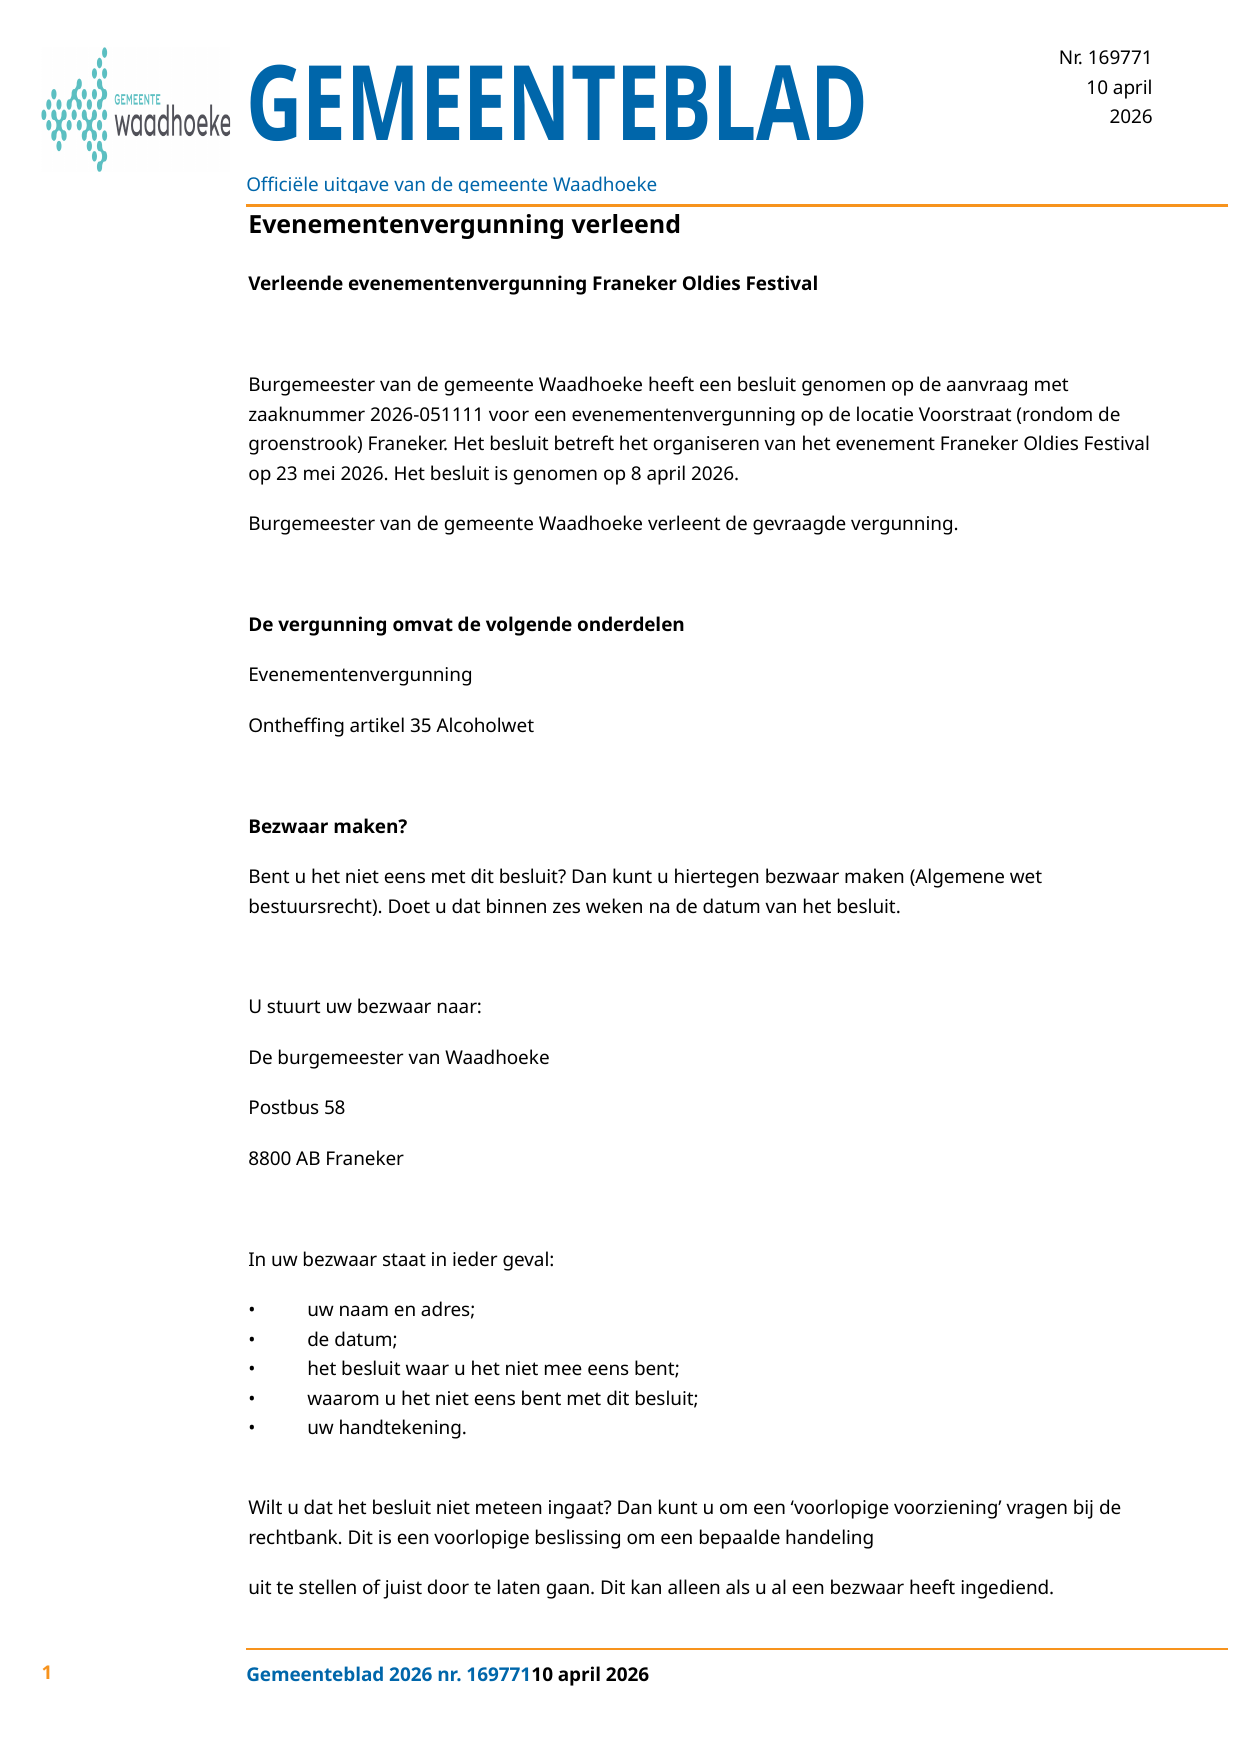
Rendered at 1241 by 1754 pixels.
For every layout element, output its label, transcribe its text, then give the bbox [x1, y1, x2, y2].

text Evenementenvergunning verleend [248, 207, 1152, 241]
text Verleende evenementenvergunning Franeker Oldies Festival [248, 270, 1152, 296]
list uw naam en adres; [248, 1296, 1152, 1322]
list uw handtekening. [248, 1414, 1152, 1440]
text Burgemeester van de gemeente Waadhoeke heeft een besluit genomen op de aanvraag met zaaknummer 2026-051111 voor een evenementenvergunning op de locatie Voorstraat (rondom de groenstrook) Franeker. Het besluit betreft het organiseren van het evenement Franeker Oldies Festival op 23 mei 2026. Het besluit is genomen op 8 april 2026. [248, 371, 1152, 486]
text Ontheffing artikel 35 Alcoholwet [248, 712, 1152, 738]
text Wilt u dat het besluit niet meteen ingaat? Dan kunt u om een ‘voorlopige voorziening’ vragen bij de rechtbank. Dit is een voorlopige beslissing om een bepaalde handeling [248, 1494, 1152, 1550]
text In uw bezwaar staat in ieder geval: [248, 1246, 1152, 1271]
text Burgemeester van de gemeente Waadhoeke verleent de gevraagde vergunning. [248, 510, 1152, 536]
text De burgemeester van Waadhoeke [248, 1044, 1152, 1070]
text Evenementenvergunning [248, 662, 1152, 687]
list het besluit waar u het niet mee eens bent; [248, 1355, 1152, 1381]
text Bezwaar maken? [248, 813, 1152, 838]
text De vergunning omvat de volgende onderdelen [248, 611, 1152, 637]
text Bent u het niet eens met dit besluit? Dan kunt u hiertegen bezwaar maken (Algemene wet bestuursrecht). Doet u dat binnen zes weken na de datum van het besluit. [248, 863, 1152, 918]
text 8800 AB Franeker [248, 1145, 1152, 1171]
text uit te stellen of juist door te laten gaan. Dit kan alleen als u al een bezwaar heeft ingediend. [248, 1574, 1152, 1600]
text Postbus 58 [248, 1094, 1152, 1120]
list waarom u het niet eens bent met dit besluit; [248, 1385, 1152, 1411]
picture [41, 47, 231, 172]
list de datum; [248, 1326, 1152, 1351]
text U stuurt uw bezwaar naar: [248, 994, 1152, 1019]
